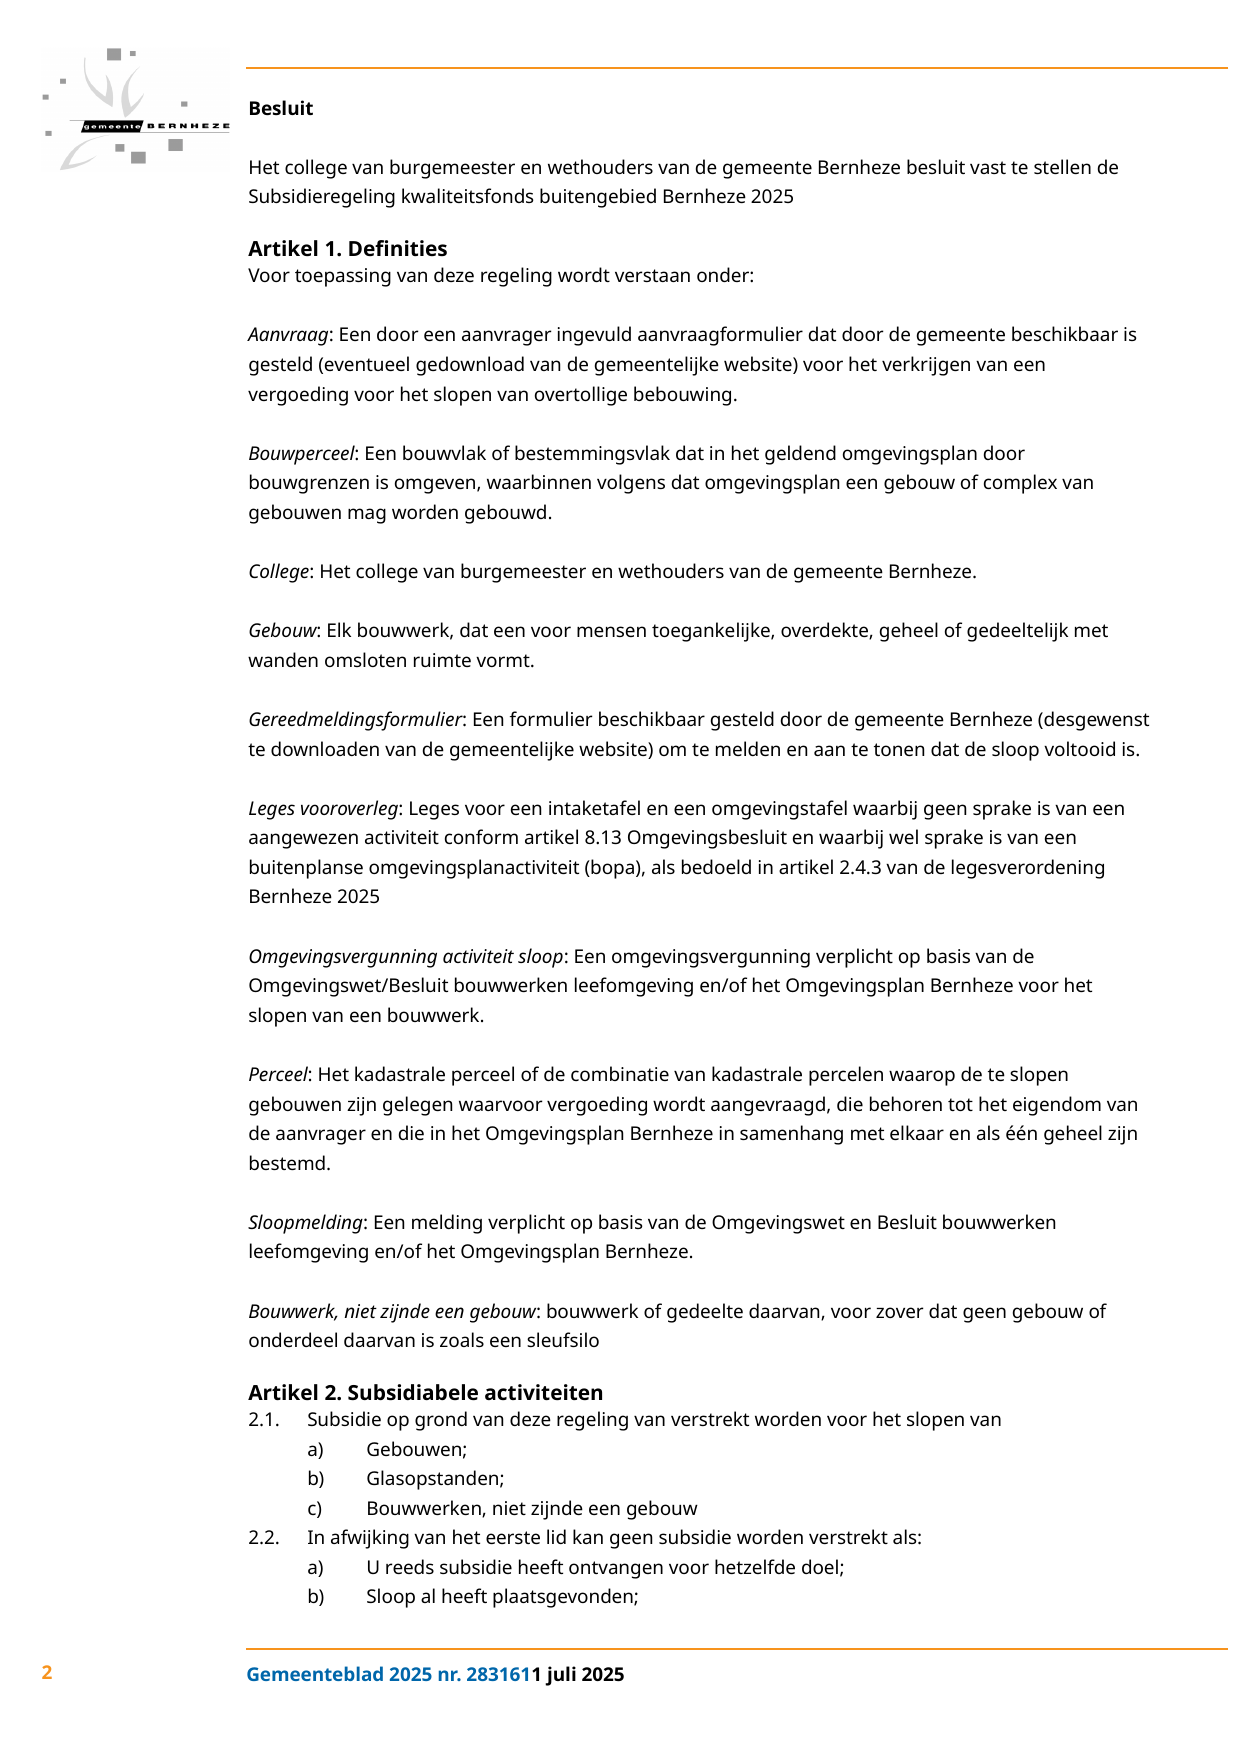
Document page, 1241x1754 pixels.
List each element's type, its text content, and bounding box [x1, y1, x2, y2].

list Sloop al heeft plaatsgevonden; [307, 1584, 1152, 1609]
text Leges vooroverleg: Leges voor een intaketafel en een omgevingstafel waarbij geen sprake is van een aangewezen activiteit conform artikel 8.13 Omgevingsbesluit en waarbij wel sprake is van een buitenplanse omgevingsplanactiviteit (bopa), als bedoeld in artikel 2.4.3 van de legesverordening Bernheze 2025 [248, 795, 1152, 909]
text Omgevingsvergunning activiteit sloop: Een omgevingsvergunning verplicht op basis van de Omgevingswet/Besluit bouwwerken leefomgeving en/of het Omgevingsplan Bernheze voor het slopen van een bouwwerk. [248, 943, 1152, 1028]
list Bouwwerken, niet zijnde een gebouw [307, 1495, 1152, 1521]
text College: Het college van burgemeester en wethouders van de gemeente Bernheze. [248, 558, 1152, 584]
text Artikel 1. Definities [248, 234, 1152, 262]
picture [41, 47, 231, 172]
text Perceel: Het kadastrale perceel of de combinatie van kadastrale percelen waarop de te slopen gebouwen zijn gelegen waarvoor vergoeding wordt aangevraagd, die behoren tot het eigendom van de aanvrager en die in het Omgevingsplan Bernheze in samenhang met elkaar en als één geheel zijn bestemd. [248, 1061, 1152, 1176]
text Besluit [248, 95, 1152, 121]
list Gebouwen; [307, 1436, 1152, 1462]
text Aanvraag: Een door een aanvrager ingevuld aanvraagformulier dat door de gemeente beschikbaar is gesteld (eventueel gedownload van de gemeentelijke website) voor het verkrijgen van een vergoeding voor het slopen van overtollige bebouwing. [248, 322, 1152, 406]
text Het college van burgemeester en wethouders van de gemeente Bernheze besluit vast te stellen de Subsidieregeling kwaliteitsfonds buitengebied Bernheze 2025 [248, 154, 1152, 209]
text Bouwwerk, niet zijnde een gebouw: bouwwerk of gedeelte daarvan, voor zover dat geen gebouw of onderdeel daarvan is zoals een sleufsilo [248, 1298, 1152, 1353]
text Sloopmelding: Een melding verplicht op basis van de Omgevingswet en Besluit bouwwerken leefomgeving en/of het Omgevingsplan Bernheze. [248, 1209, 1152, 1264]
text Bouwperceel: Een bouwvlak of bestemmingsvlak dat in het geldend omgevingsplan door bouwgrenzen is omgeven, waarbinnen volgens dat omgevingsplan een gebouw of complex van gebouwen mag worden gebouwd. [248, 440, 1152, 525]
text Gebouw: Elk bouwwerk, dat een voor mensen toegankelijke, overdekte, geheel of gedeeltelijk met wanden omsloten ruimte vormt. [248, 617, 1152, 673]
text Voor toepassing van deze regeling wordt verstaan onder: [248, 262, 1152, 288]
list Subsidie op grond van deze regeling van verstrekt worden voor het slopen van [248, 1406, 1152, 1432]
list In afwijking van het eerste lid kan geen subsidie worden verstrekt als: [248, 1524, 1152, 1550]
text Gereedmeldingsformulier: Een formulier beschikbaar gesteld door de gemeente Bernheze (desgewenst te downloaden van de gemeentelijke website) om te melden en aan te tonen dat de sloop voltooid is. [248, 706, 1152, 761]
list Glasopstanden; [307, 1465, 1152, 1491]
list U reeds subsidie heeft ontvangen voor hetzelfde doel; [307, 1554, 1152, 1580]
text Artikel 2. Subsidiabele activiteiten [248, 1378, 1152, 1406]
